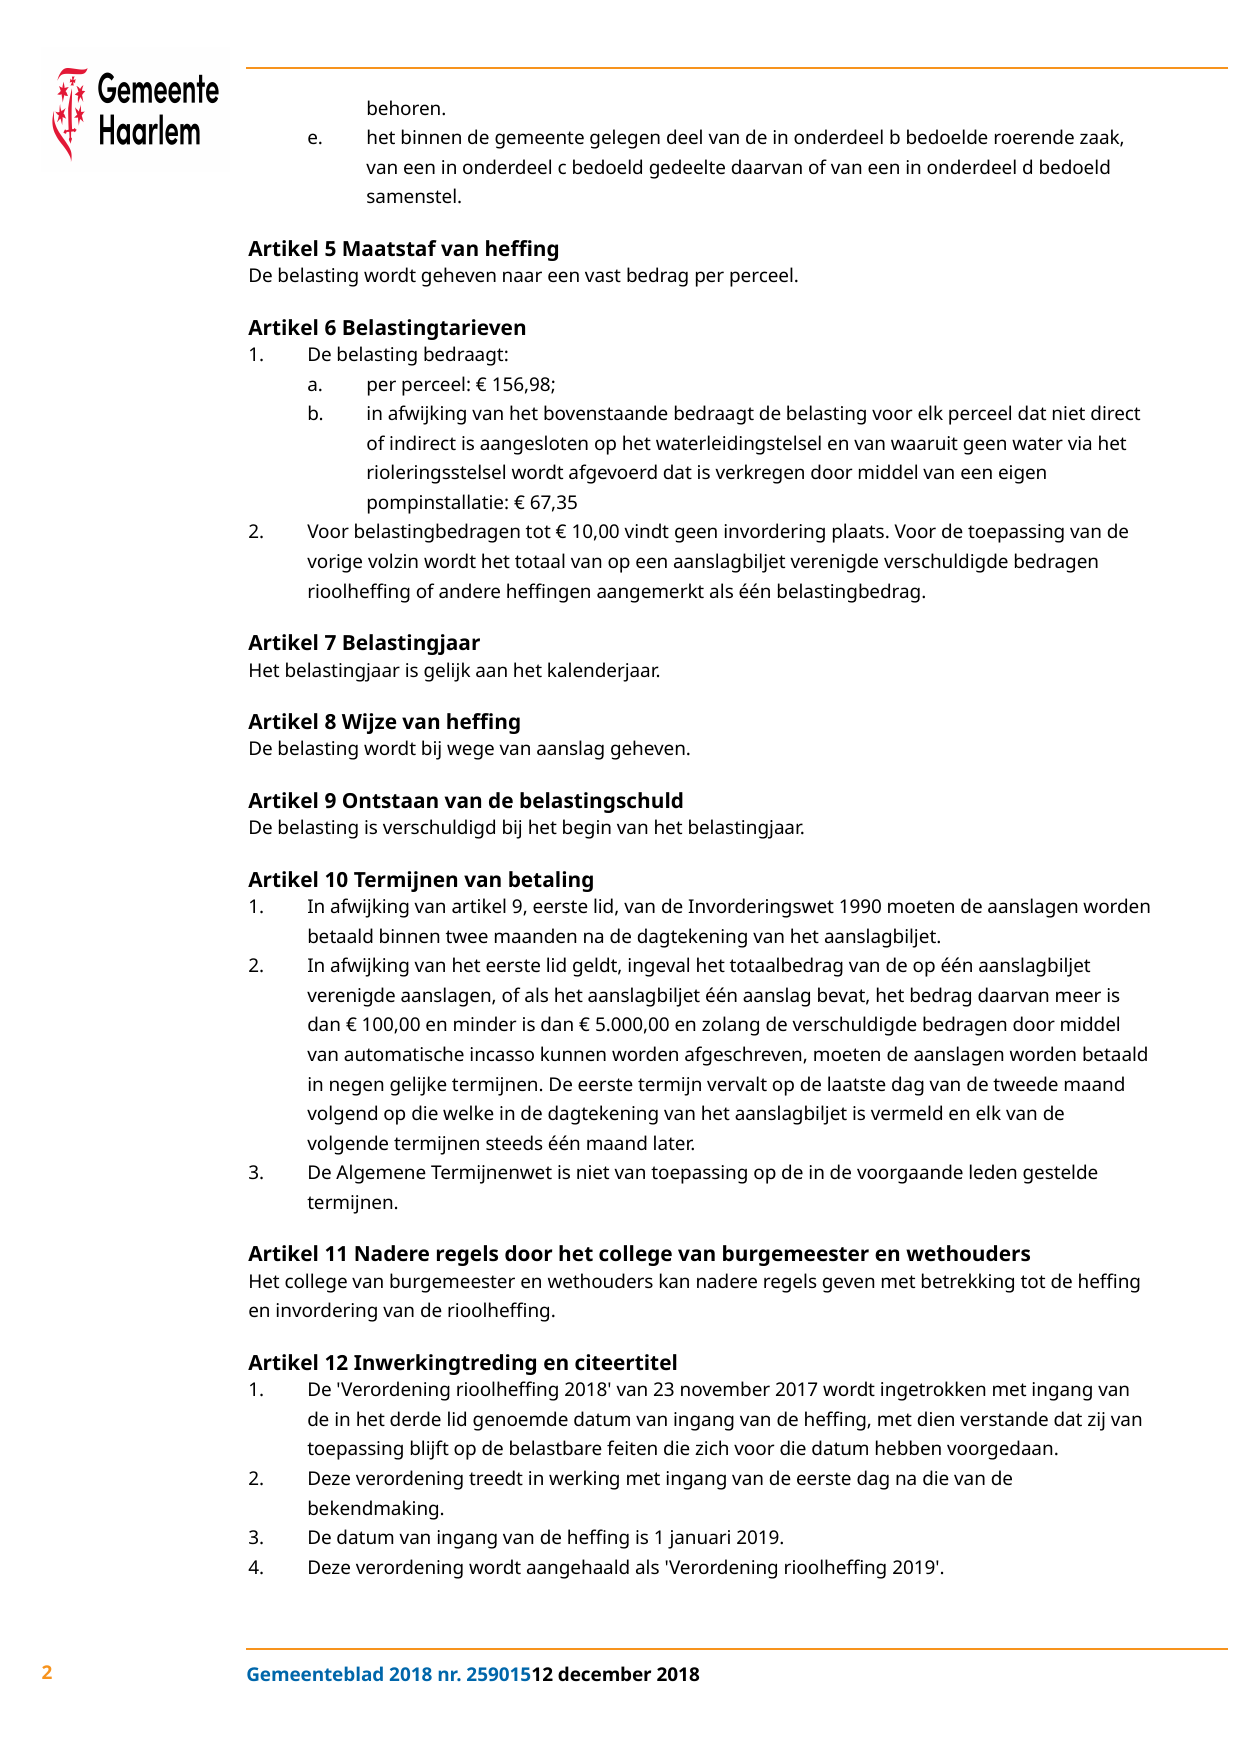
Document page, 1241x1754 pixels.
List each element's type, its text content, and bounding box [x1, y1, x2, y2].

text Artikel 6 Belastingtarieven [248, 313, 1152, 341]
list In afwijking van het eerste lid geldt, ingeval het totaalbedrag van de op één aanslagbiljet verenigde aanslagen, of als het aanslagbiljet één aanslag bevat, het bedrag daarvan meer is dan € 100,00 en minder is dan € 5.000,00 en zolang de verschuldigde bedragen door middel van automatische incasso kunnen worden afgeschreven, moeten de aanslagen worden betaald in negen gelijke termijnen. De eerste termijn vervalt op de laatste dag van de tweede maand volgend op die welke in de dagtekening van het aanslagbiljet is vermeld en elk van de volgende termijnen steeds één maand later. [248, 952, 1152, 1156]
text Het belastingjaar is gelijk aan het kalenderjaar. [248, 657, 1152, 682]
list Deze verordening wordt aangehaald als 'Verordening rioolheffing 2019'. [248, 1554, 1152, 1580]
text De belasting is verschuldigd bij het begin van het belastingjaar. [248, 814, 1152, 840]
text Artikel 7 Belastingjaar [248, 628, 1152, 657]
list Voor belastingbedragen tot € 10,00 vindt geen invordering plaats. Voor de toepassing van de vorige volzin wordt het totaal van op een aanslagbiljet verenigde verschuldigde bedragen rioolheffing of andere heffingen aangemerkt als één belastingbedrag. [248, 519, 1152, 604]
text De belasting wordt bij wege van aanslag geheven. [248, 736, 1152, 761]
list De datum van ingang van de heffing is 1 januari 2019. [248, 1524, 1152, 1550]
list Deze verordening treedt in werking met ingang van de eerste dag na die van de bekendmaking. [248, 1465, 1152, 1521]
list behoren. [307, 95, 1152, 121]
text Artikel 10 Termijnen van betaling [248, 865, 1152, 893]
text Artikel 12 Inwerkingtreding en citeertitel [248, 1348, 1152, 1376]
text Artikel 5 Maatstaf van heffing [248, 234, 1152, 262]
list De 'Verordening rioolheffing 2018' van 23 november 2017 wordt ingetrokken met ingang van de in het derde lid genoemde datum van ingang van de heffing, met dien verstande dat zij van toepassing blijft op de belastbare feiten die zich voor die datum hebben voorgedaan. [248, 1376, 1152, 1461]
list De belasting bedraagt: [248, 341, 1152, 367]
list per perceel: € 156,98; [307, 371, 1152, 397]
text Artikel 8 Wijze van heffing [248, 707, 1152, 736]
text Artikel 9 Ontstaan van de belastingschuld [248, 786, 1152, 814]
picture [41, 47, 231, 172]
text De belasting wordt geheven naar een vast bedrag per perceel. [248, 262, 1152, 288]
list De Algemene Termijnenwet is niet van toepassing op de in de voorgaande leden gestelde termijnen. [248, 1159, 1152, 1215]
list in afwijking van het bovenstaande bedraagt de belasting voor elk perceel dat niet direct of indirect is aangesloten op het waterleidingstelsel en van waaruit geen water via het rioleringsstelsel wordt afgevoerd dat is verkregen door middel van een eigen pompinstallatie: € 67,35 [307, 400, 1152, 515]
list het binnen de gemeente gelegen deel van de in onderdeel b bedoelde roerende zaak, van een in onderdeel c bedoeld gedeelte daarvan of van een in onderdeel d bedoeld samenstel. [307, 124, 1152, 209]
text Artikel 11 Nadere regels door het college van burgemeester en wethouders [248, 1239, 1152, 1268]
list In afwijking van artikel 9, eerste lid, van de Invorderingswet 1990 moeten de aanslagen worden betaald binnen twee maanden na de dagtekening van het aanslagbiljet. [248, 893, 1152, 949]
text Het college van burgemeester en wethouders kan nadere regels geven met betrekking tot de heffing en invordering van de rioolheffing. [248, 1268, 1152, 1323]
